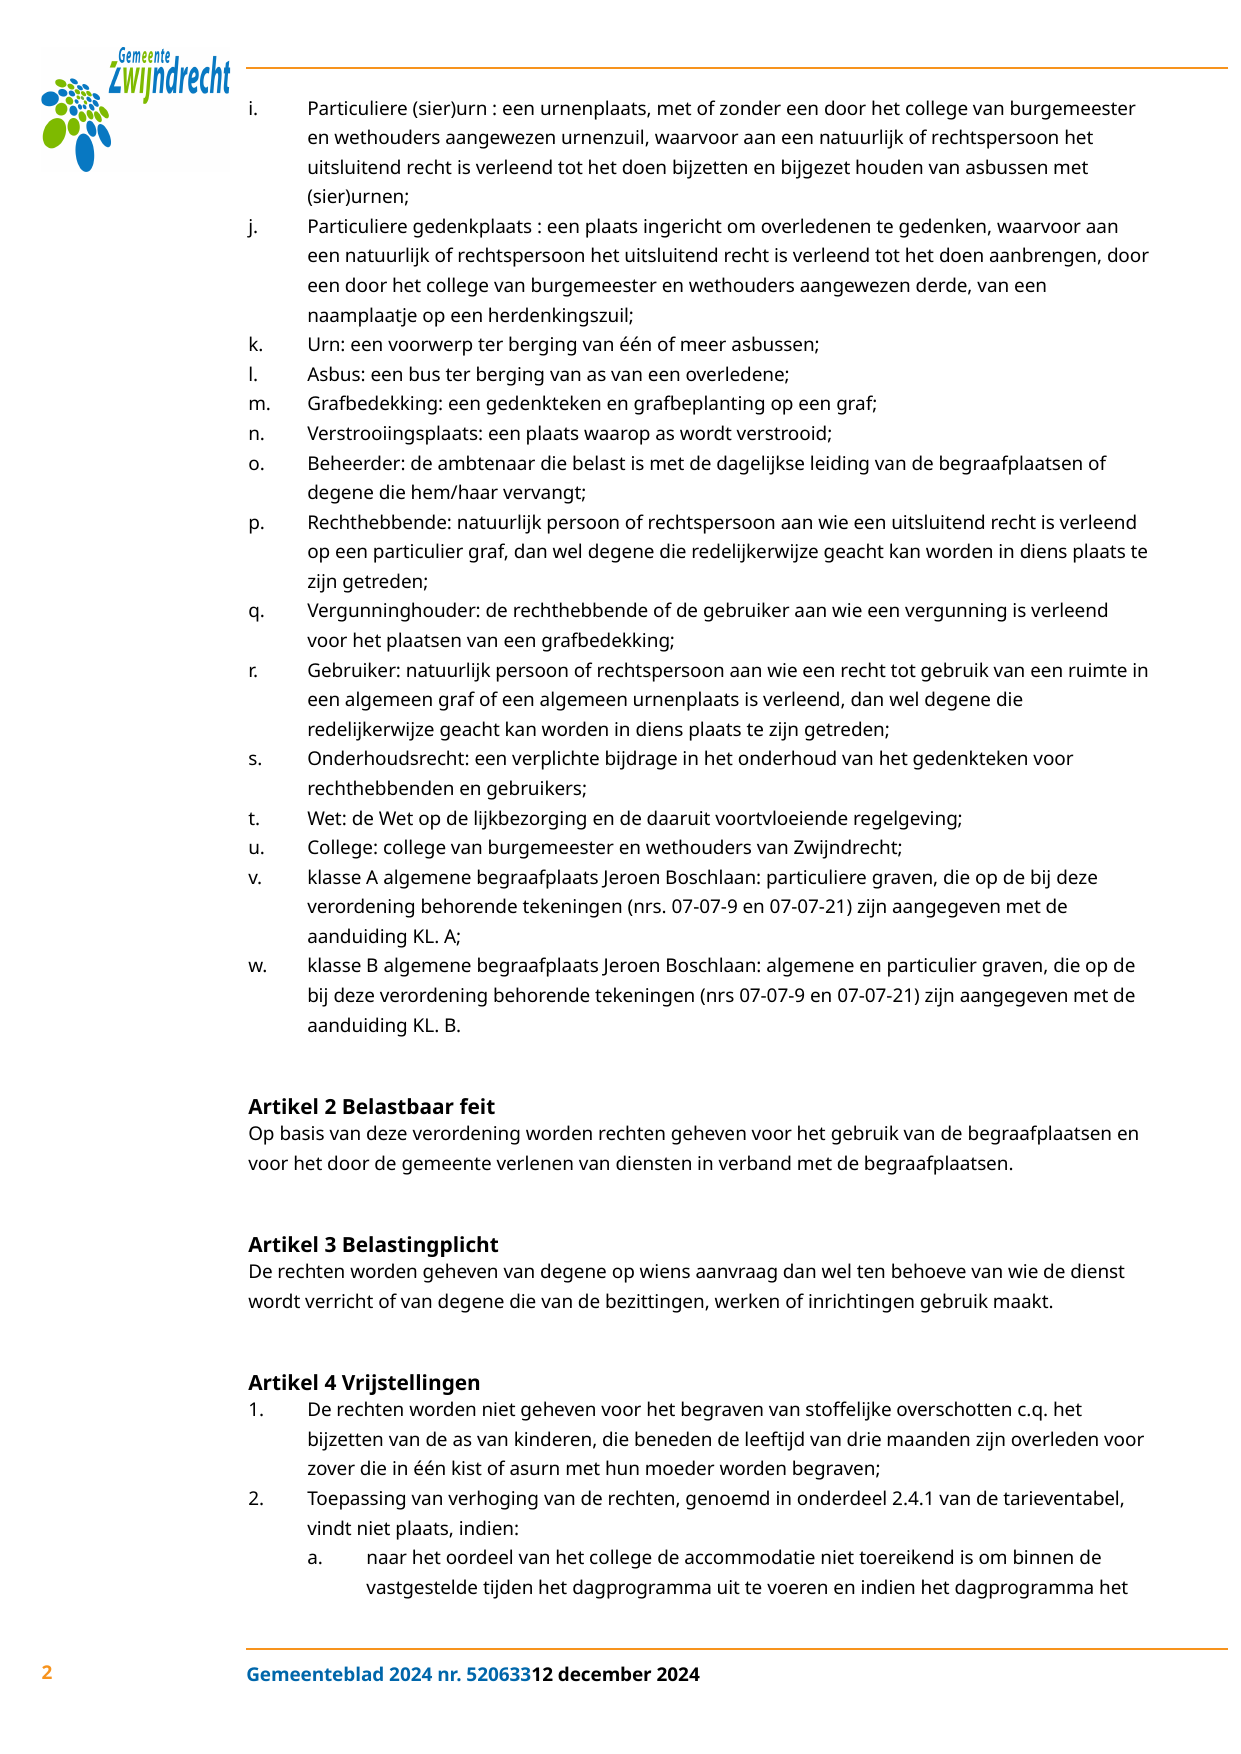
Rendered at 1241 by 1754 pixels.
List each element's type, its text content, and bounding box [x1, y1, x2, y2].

list Particuliere gedenkplaats : een plaats ingericht om overledenen te gedenken, waarvoor aan een natuurlijk of rechtspersoon het uitsluitend recht is verleend tot het doen aanbrengen, door een door het college van burgemeester en wethouders aangewezen derde, van een naamplaatje op een herdenkingszuil; [248, 213, 1152, 328]
list Particuliere (sier)urn : een urnenplaats, met of zonder een door het college van burgemeester en wethouders aangewezen urnenzuil, waarvoor aan een natuurlijk of rechtspersoon het uitsluitend recht is verleend tot het doen bijzetten en bijgezet houden van asbussen met (sier)urnen; [248, 95, 1152, 209]
text Artikel 3 Belastingplicht [248, 1230, 1152, 1258]
list klasse B algemene begraafplaats Jeroen Boschlaan: algemene en particulier graven, die op de bij deze verordening behorende tekeningen (nrs 07-07-9 en 07-07-21) zijn aangegeven met de aanduiding KL. B. [248, 953, 1152, 1038]
list naar het oordeel van het college de accommodatie niet toereikend is om binnen de vastgestelde tijden het dagprogramma uit te voeren en indien het dagprogramma het [307, 1544, 1152, 1599]
text Op basis van deze verordening worden rechten geheven voor het gebruik van de begraafplaatsen en voor het door de gemeente verlenen van diensten in verband met de begraafplaatsen. [248, 1120, 1152, 1176]
list Onderhoudsrecht: een verplichte bijdrage in het onderhoud van het gedenkteken voor rechthebbenden en gebruikers; [248, 746, 1152, 801]
list Wet: de Wet op de lijkbezorging en de daaruit voortvloeiende regelgeving; [248, 805, 1152, 831]
text Artikel 2 Belastbaar feit [248, 1092, 1152, 1120]
list Verstrooiingsplaats: een plaats waarop as wordt verstrooid; [248, 420, 1152, 446]
list klasse A algemene begraafplaats Jeroen Boschlaan: particuliere graven, die op de bij deze verordening behorende tekeningen (nrs. 07-07-9 en 07-07-21) zijn aangegeven met de aanduiding KL. A; [248, 864, 1152, 949]
list Urn: een voorwerp ter berging van één of meer asbussen; [248, 331, 1152, 357]
list De rechten worden niet geheven voor het begraven van stoffelijke overschotten c.q. het bijzetten van de as van kinderen, die beneden de leeftijd van drie maanden zijn overleden voor zover die in één kist of asurn met hun moeder worden begraven; [248, 1396, 1152, 1481]
text De rechten worden geheven van degene op wiens aanvraag dan wel ten behoeve van wie de dienst wordt verricht of van degene die van de bezittingen, werken of inrichtingen gebruik maakt. [248, 1258, 1152, 1314]
list Asbus: een bus ter berging van as van een overledene; [248, 361, 1152, 387]
list Gebruiker: natuurlijk persoon of rechtspersoon aan wie een recht tot gebruik van een ruimte in een algemeen graf of een algemeen urnenplaats is verleend, dan wel degene die redelijkerwijze geacht kan worden in diens plaats te zijn getreden; [248, 657, 1152, 742]
list College: college van burgemeester en wethouders van Zwijndrecht; [248, 834, 1152, 860]
list Toepassing van verhoging van de rechten, genoemd in onderdeel 2.4.1 van de tarieventabel, vindt niet plaats, indien: [248, 1485, 1152, 1540]
list Vergunninghouder: de rechthebbende of de gebruiker aan wie een vergunning is verleend voor het plaatsen van een grafbedekking; [248, 598, 1152, 653]
text Artikel 4 Vrijstellingen [248, 1368, 1152, 1396]
list Rechthebbende: natuurlijk persoon of rechtspersoon aan wie een uitsluitend recht is verleend op een particulier graf, dan wel degene die redelijkerwijze geacht kan worden in diens plaats te zijn getreden; [248, 509, 1152, 594]
list Grafbedekking: een gedenkteken en grafbeplanting op een graf; [248, 391, 1152, 416]
list Beheerder: de ambtenaar die belast is met de dagelijkse leiding van de begraafplaatsen of degene die hem/haar vervangt; [248, 450, 1152, 505]
picture [41, 47, 231, 172]
